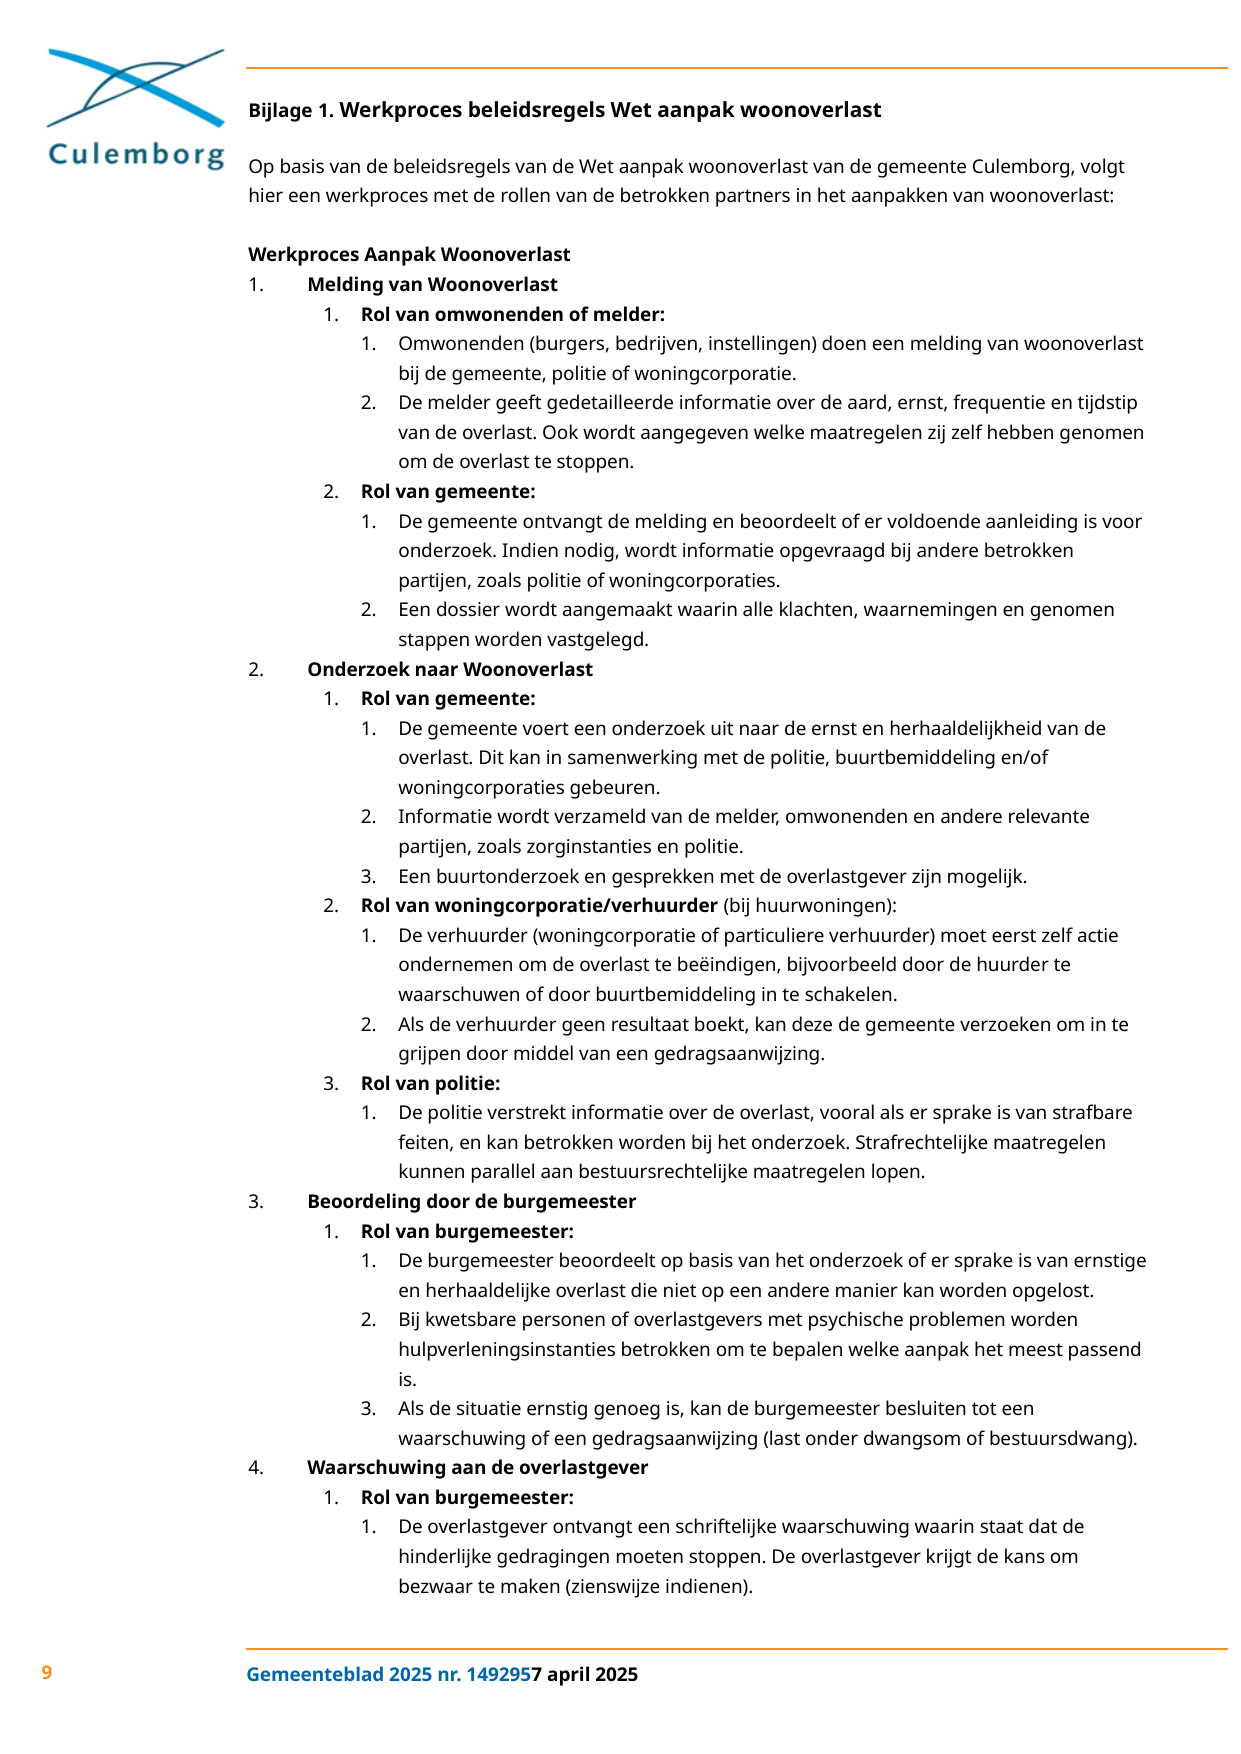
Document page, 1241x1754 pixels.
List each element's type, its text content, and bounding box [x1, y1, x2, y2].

list Melding van Woonoverlast [248, 271, 1152, 297]
list De verhuurder (woningcorporatie of particuliere verhuurder) moet eerst zelf actie ondernemen om de overlast te beëindigen, bijvoorbeeld door de huurder te waarschuwen of door buurtbemiddeling in te schakelen. [361, 922, 1152, 1007]
text Op basis van de beleidsregels van de Wet aanpak woonoverlast van de gemeente Culemborg, volgt hier een werkproces met de rollen van de betrokken partners in het aanpakken van woonoverlast: [248, 153, 1152, 208]
list Waarschuwing aan de overlastgever [248, 1454, 1152, 1480]
list Beoordeling door de burgemeester [248, 1188, 1152, 1214]
list Rol van gemeente: [323, 478, 1152, 504]
list Als de verhuurder geen resultaat boekt, kan deze de gemeente verzoeken om in te grijpen door middel van een gedragsaanwijzing. [361, 1011, 1152, 1066]
list De overlastgever ontvangt een schriftelijke waarschuwing waarin staat dat de hinderlijke gedragingen moeten stoppen. De overlastgever krijgt de kans om bezwaar te maken (zienswijze indienen). [361, 1514, 1152, 1599]
list De gemeente voert een onderzoek uit naar de ernst en herhaaldelijkheid van de overlast. Dit kan in samenwerking met de politie, buurtbemiddeling en/of woningcorporaties gebeuren. [361, 715, 1152, 800]
list De politie verstrekt informatie over de overlast, vooral als er sprake is van strafbare feiten, en kan betrokken worden bij het onderzoek. Strafrechtelijke maatregelen kunnen parallel aan bestuursrechtelijke maatregelen lopen. [361, 1099, 1152, 1184]
list Onderzoek naar Woonoverlast [248, 656, 1152, 682]
list Rol van woningcorporatie/verhuurder (bij huurwoningen): [323, 892, 1152, 918]
list Rol van omwonenden of melder: [323, 301, 1152, 327]
text Bijlage 1. Werkproces beleidsregels Wet aanpak woonoverlast [248, 95, 1152, 123]
list De melder geeft gedetailleerde informatie over de aard, ernst, frequentie en tijdstip van de overlast. Ook wordt aangegeven welke maatregelen zij zelf hebben genomen om de overlast te stoppen. [361, 389, 1152, 474]
list Rol van politie: [323, 1070, 1152, 1096]
list Rol van burgemeester: [323, 1484, 1152, 1510]
list Rol van burgemeester: [323, 1218, 1152, 1244]
list Als de situatie ernstig genoeg is, kan de burgemeester besluiten tot een waarschuwing of een gedragsaanwijzing (last onder dwangsom of bestuursdwang). [361, 1395, 1152, 1451]
list Rol van gemeente: [323, 685, 1152, 711]
text Werkproces Aanpak Woonoverlast [248, 242, 1152, 267]
list Bij kwetsbare personen of overlastgevers met psychische problemen worden hulpverleningsinstanties betrokken om te bepalen welke aanpak het meest passend is. [361, 1307, 1152, 1392]
list Omwonenden (burgers, bedrijven, instellingen) doen een melding van woonoverlast bij de gemeente, politie of woningcorporatie. [361, 330, 1152, 386]
list De burgemeester beoordeelt op basis van het onderzoek of er sprake is van ernstige en herhaaldelijke overlast die niet op een andere manier kan worden opgelost. [361, 1247, 1152, 1303]
list De gemeente ontvangt de melding en beoordeelt of er voldoende aanleiding is voor onderzoek. Indien nodig, wordt informatie opgevraagd bij andere betrokken partijen, zoals politie of woningcorporaties. [361, 508, 1152, 593]
list Informatie wordt verzameld van de melder, omwonenden en andere relevante partijen, zoals zorginstanties en politie. [361, 804, 1152, 859]
picture [41, 47, 231, 172]
list Een dossier wordt aangemaakt waarin alle klachten, waarnemingen en genomen stappen worden vastgelegd. [361, 597, 1152, 652]
list Een buurtonderzoek en gesprekken met de overlastgever zijn mogelijk. [361, 863, 1152, 889]
